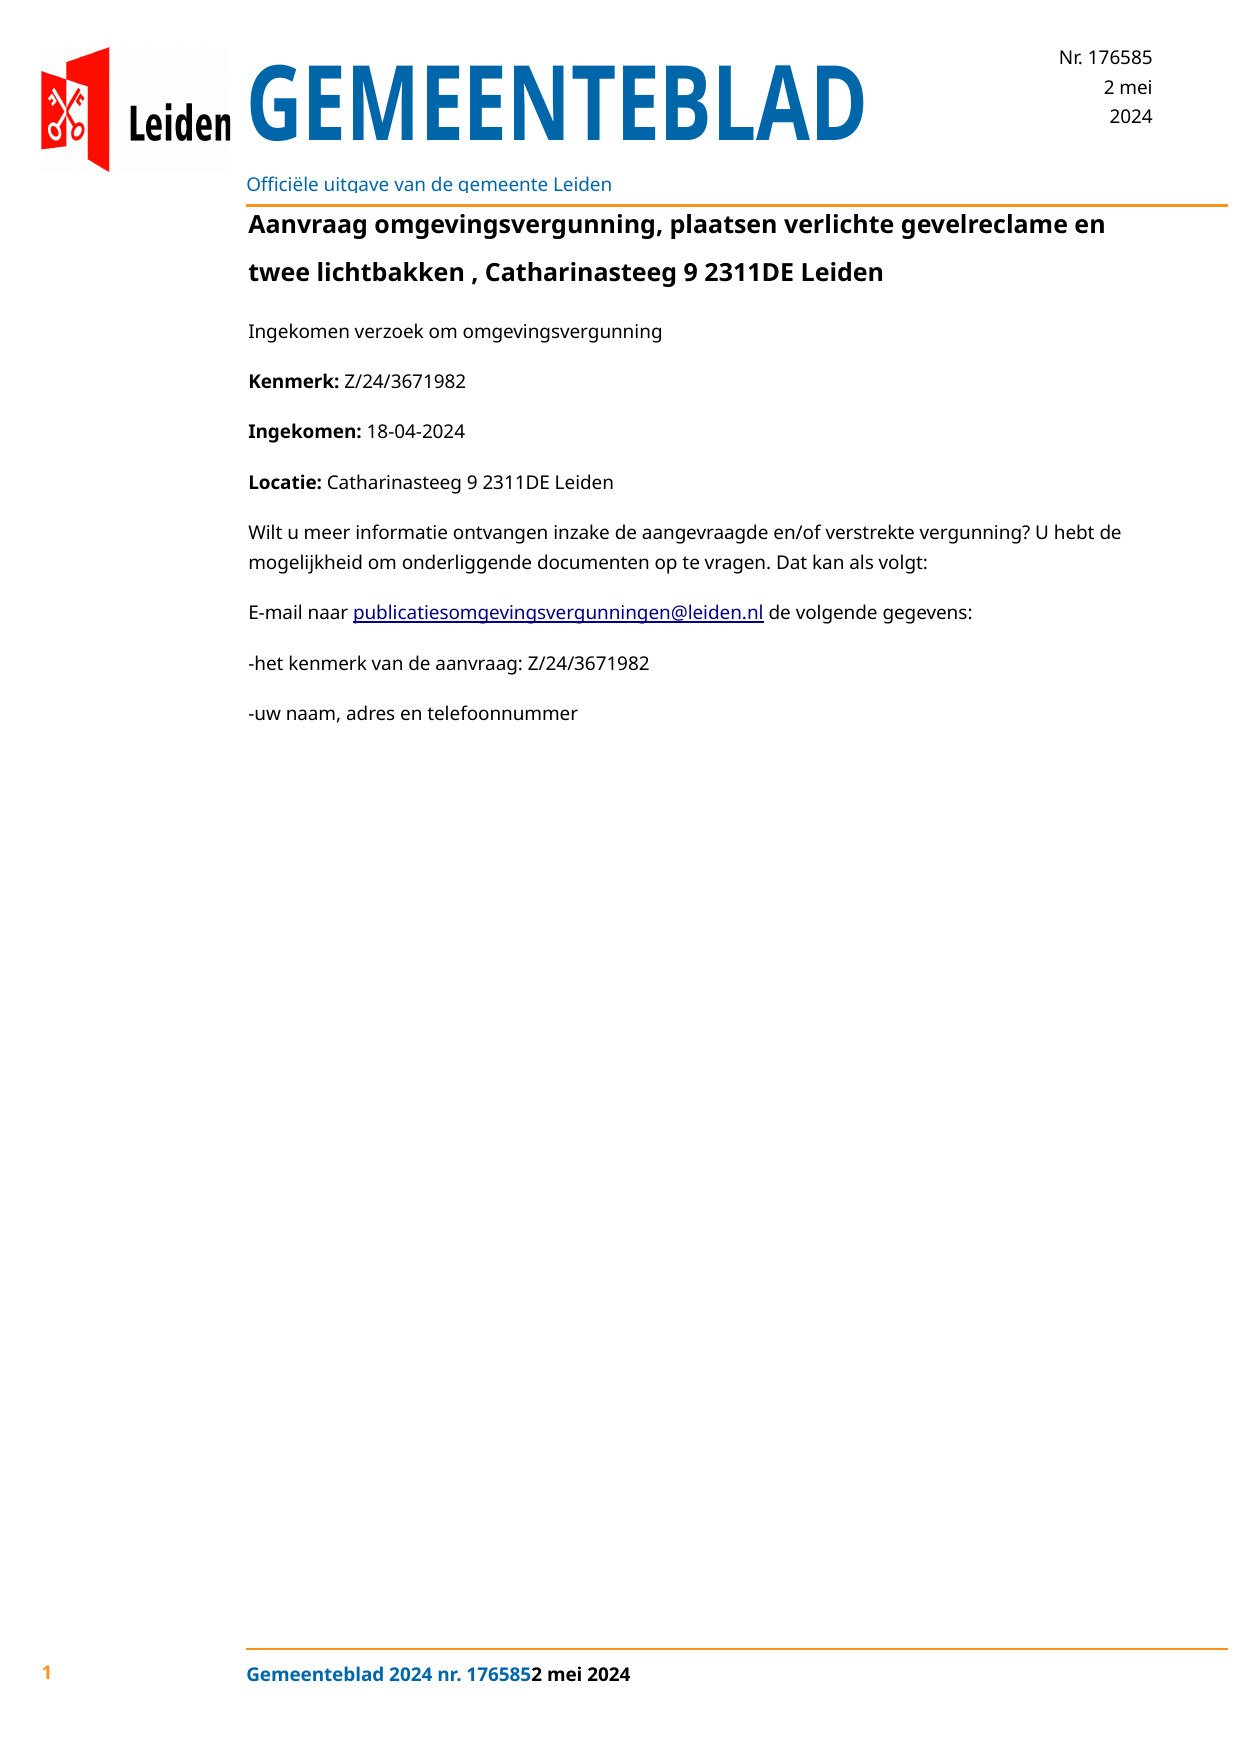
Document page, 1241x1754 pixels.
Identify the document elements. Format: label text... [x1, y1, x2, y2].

text Ingekomen: 18-04-2024 [248, 419, 1152, 444]
text Kenmerk: Z/24/3671982 [248, 368, 1152, 394]
picture [41, 47, 231, 172]
text Locatie: Catharinasteeg 9 2311DE Leiden [248, 469, 1152, 495]
text -het kenmerk van de aanvraag: Z/24/3671982 [248, 650, 1152, 676]
text Wilt u meer informatie ontvangen inzake de aangevraagde en/of verstrekte vergunning? U hebt de mogelijkheid om onderliggende documenten op te vragen. Dat kan als volgt: [248, 519, 1152, 575]
text -uw naam, adres en telefoonnummer [248, 700, 1152, 726]
text Ingekomen verzoek om omgevingsvergunning [248, 318, 1152, 344]
text E-mail naar publicatiesomgevingsvergunningen@leiden.nl de volgende gegevens: [248, 599, 1152, 625]
text Aanvraag omgevingsvergunning, plaatsen verlichte gevelreclame en twee lichtbakken , Catharinasteeg 9 2311DE Leiden [248, 207, 1152, 288]
